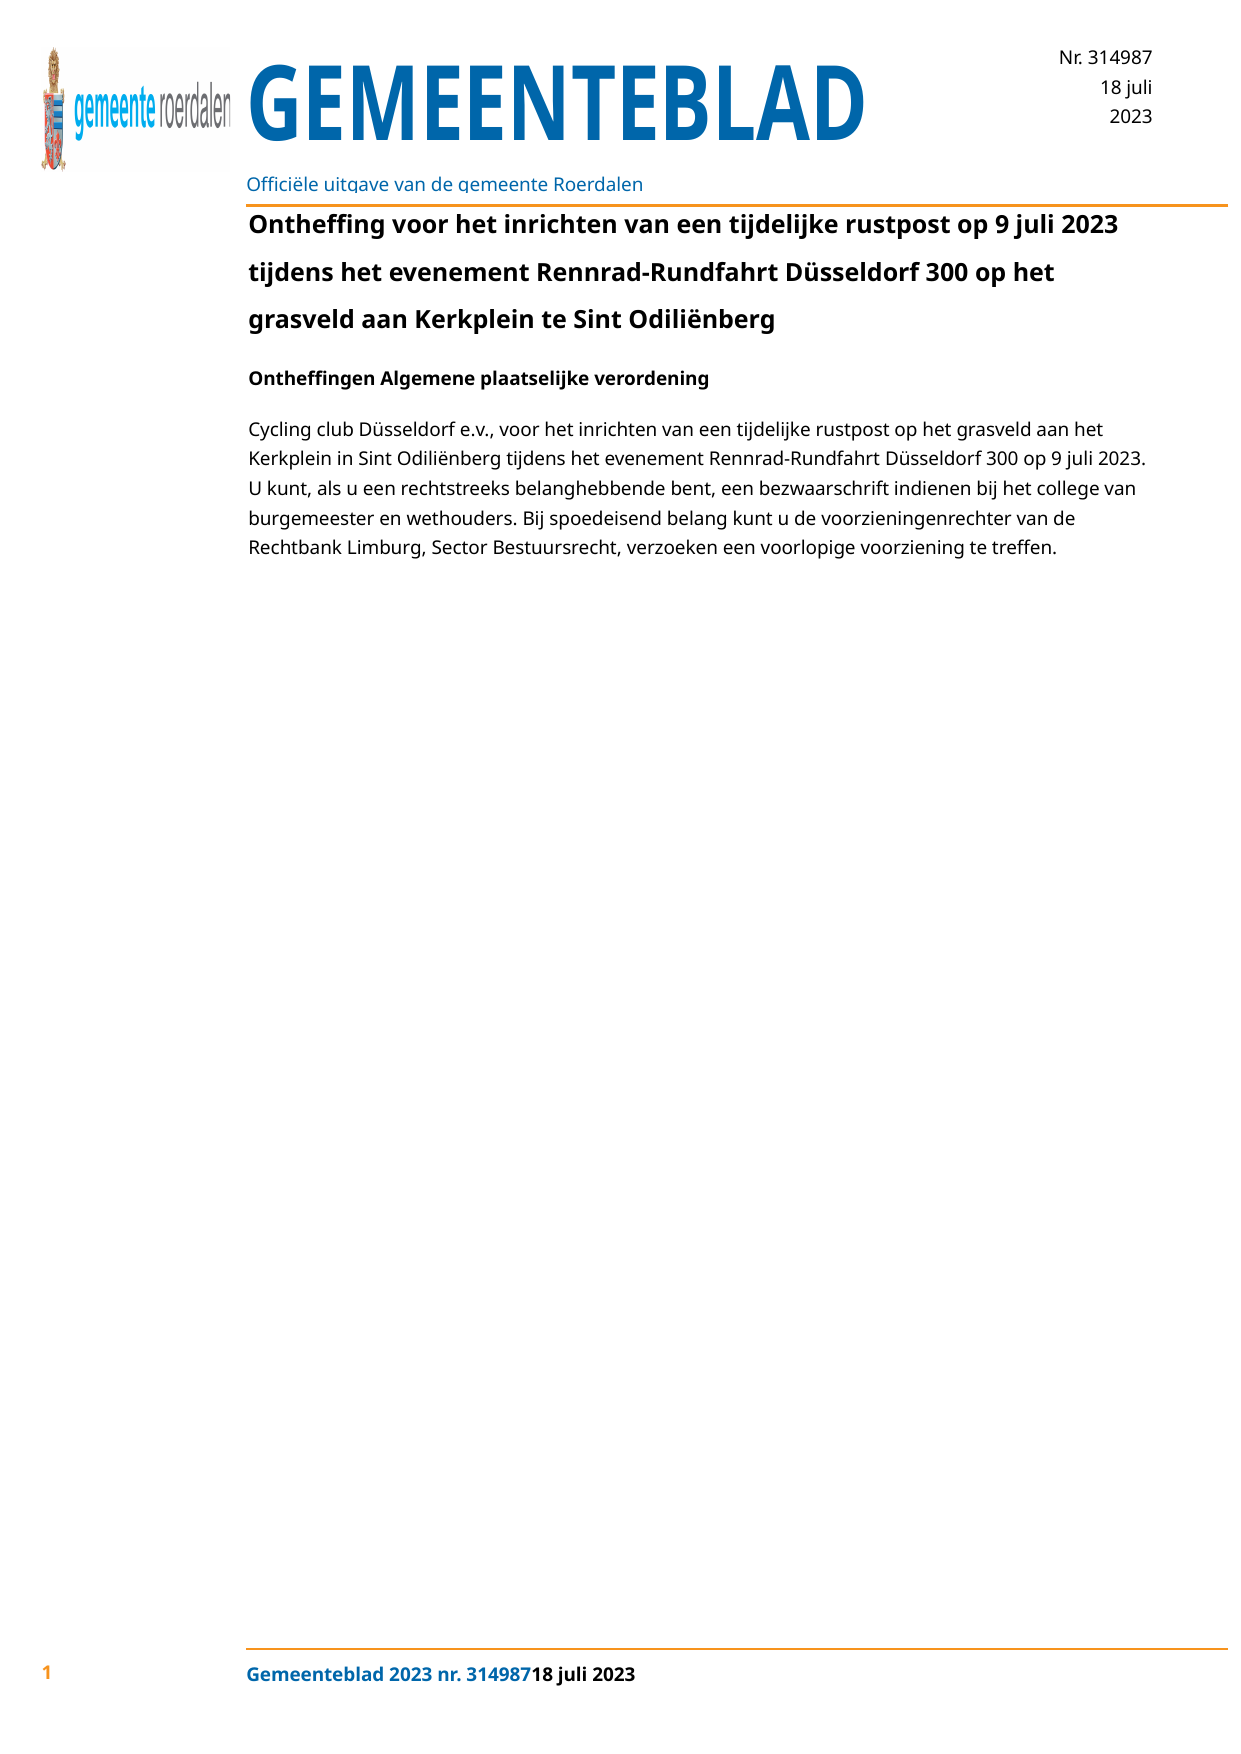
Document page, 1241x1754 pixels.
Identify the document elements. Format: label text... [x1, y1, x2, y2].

picture [41, 47, 231, 172]
text Cycling club Düsseldorf e.v., voor het inrichten van een tijdelijke rustpost op het grasveld aan het Kerkplein in Sint Odiliënberg tijdens het evenement Rennrad-Rundfahrt Düsseldorf 300 op 9 juli 2023. U kunt, als u een rechtstreeks belanghebbende bent, een bezwaarschrift indienen bij het college van burgemeester en wethouders. Bij spoedeisend belang kunt u de voorzieningenrechter van de Rechtbank Limburg, Sector Bestuursrecht, verzoeken een voorlopige voorziening te treffen. [248, 416, 1152, 560]
text Ontheffingen Algemene plaatselijke verordening [248, 366, 1152, 391]
text Ontheffing voor het inrichten van een tijdelijke rustpost op 9 juli 2023 tijdens het evenement Rennrad-Rundfahrt Düsseldorf 300 op het grasveld aan Kerkplein te Sint Odiliënberg [248, 207, 1152, 336]
